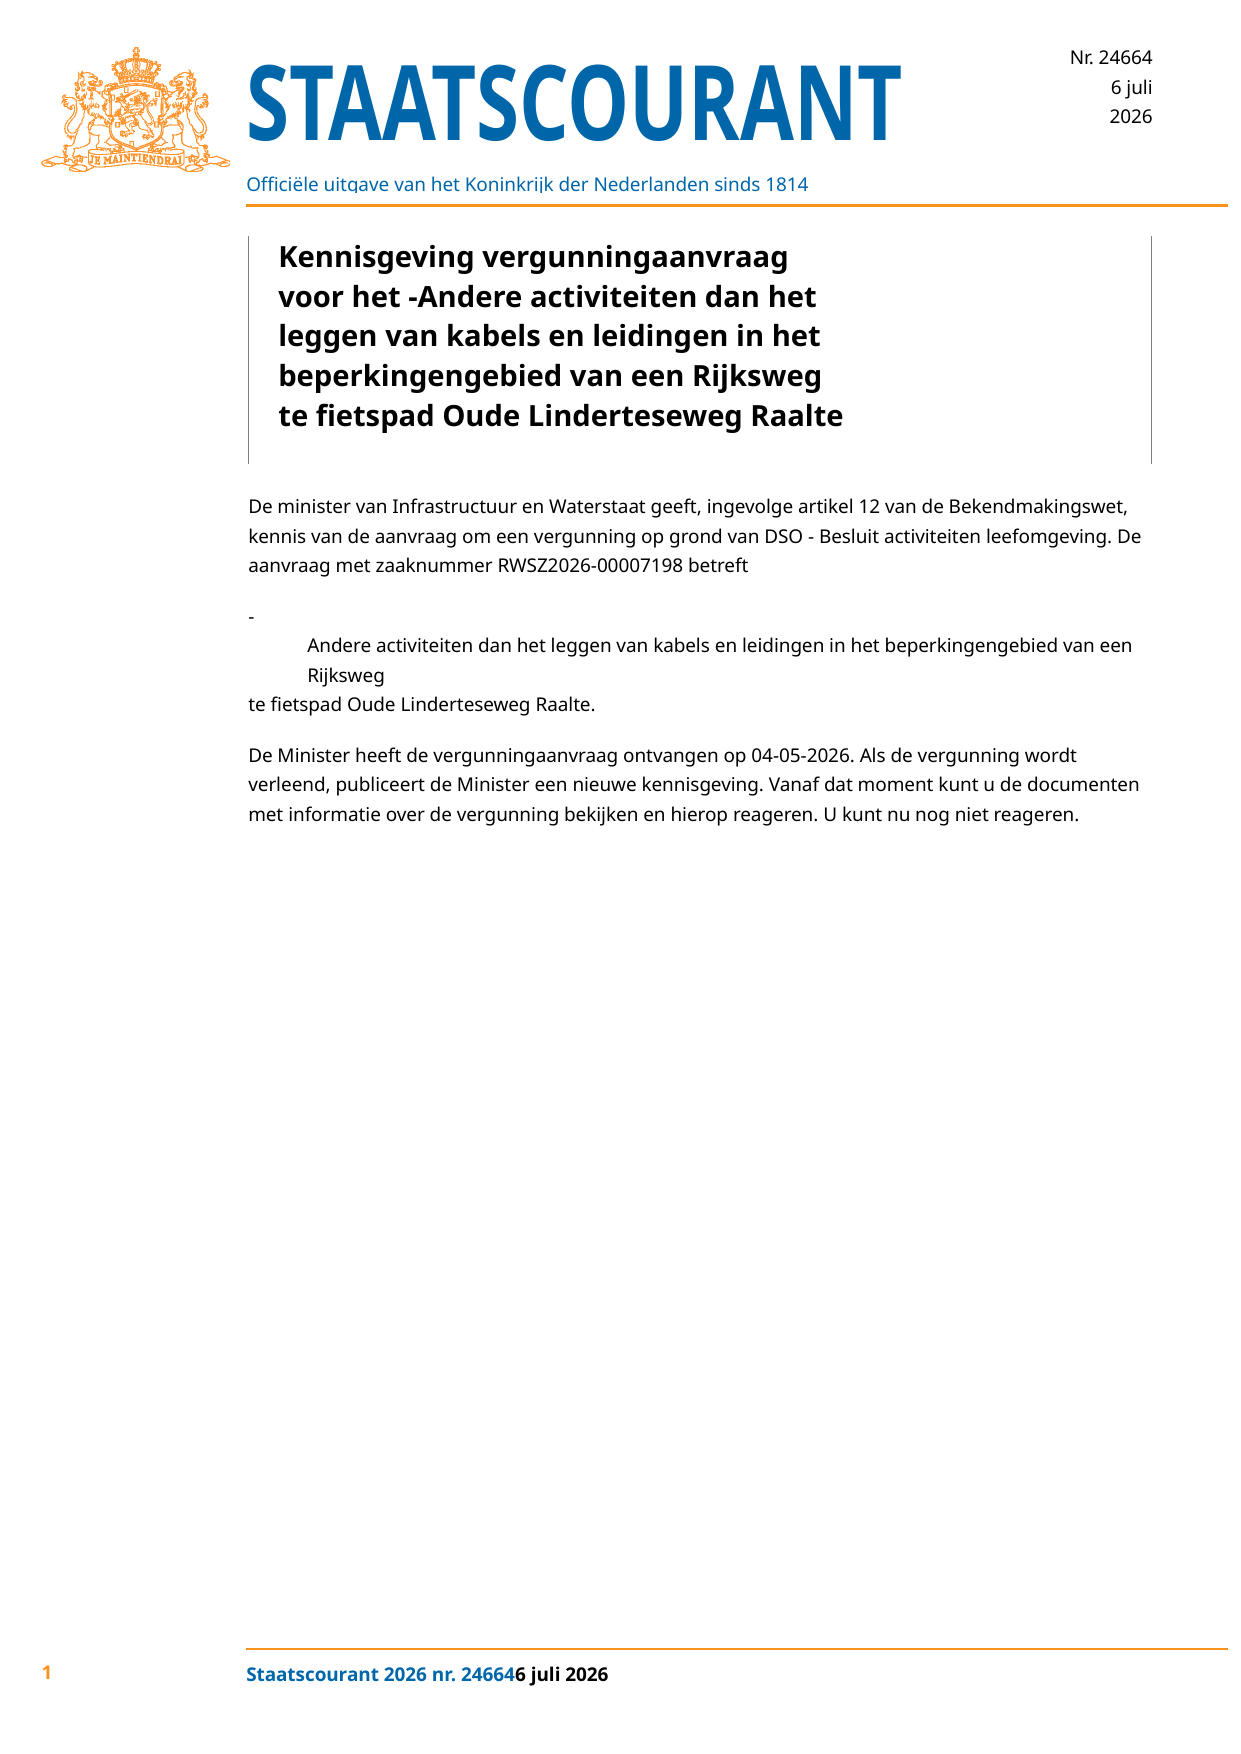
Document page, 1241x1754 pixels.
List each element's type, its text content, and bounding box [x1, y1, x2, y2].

table_header [1090, 236, 1151, 413]
text De minister van Infrastructuur en Waterstaat geeft, ingevolge artikel 12 van de Bekendmakingswet, kennis van de aanvraag om een vergunning op grond van DSO - Besluit activiteiten leefomgeving. De aanvraag met zaaknummer RWSZ2026-00007198 betreft [248, 493, 1152, 578]
table_header [850, 236, 912, 413]
table_header [850, 414, 1151, 464]
text De Minister heeft de vergunningaanvraag ontvangen op 04-05-2026. Als de vergunning wordt verleend, publiceert de Minister een nieuwe kennisgeving. Vanaf dat moment kunt u de documenten met informatie over de vergunning bekijken en hierop reageren. U kunt nu nog niet reageren. [248, 742, 1152, 827]
table_header Kennisgeving vergunningaanvraag voor het -Andere activiteiten dan het leggen van kabels en leidingen in het beperkingengebied van een Rijksweg te fietspad Oude Linderteseweg Raalte [249, 236, 850, 464]
list Andere activiteiten dan het leggen van kabels en leidingen in het beperkingengebied van een Rijksweg [248, 632, 1152, 688]
text te fietspad Oude Linderteseweg Raalte. [248, 692, 1152, 717]
picture [41, 47, 231, 172]
picture [912, 236, 1090, 414]
